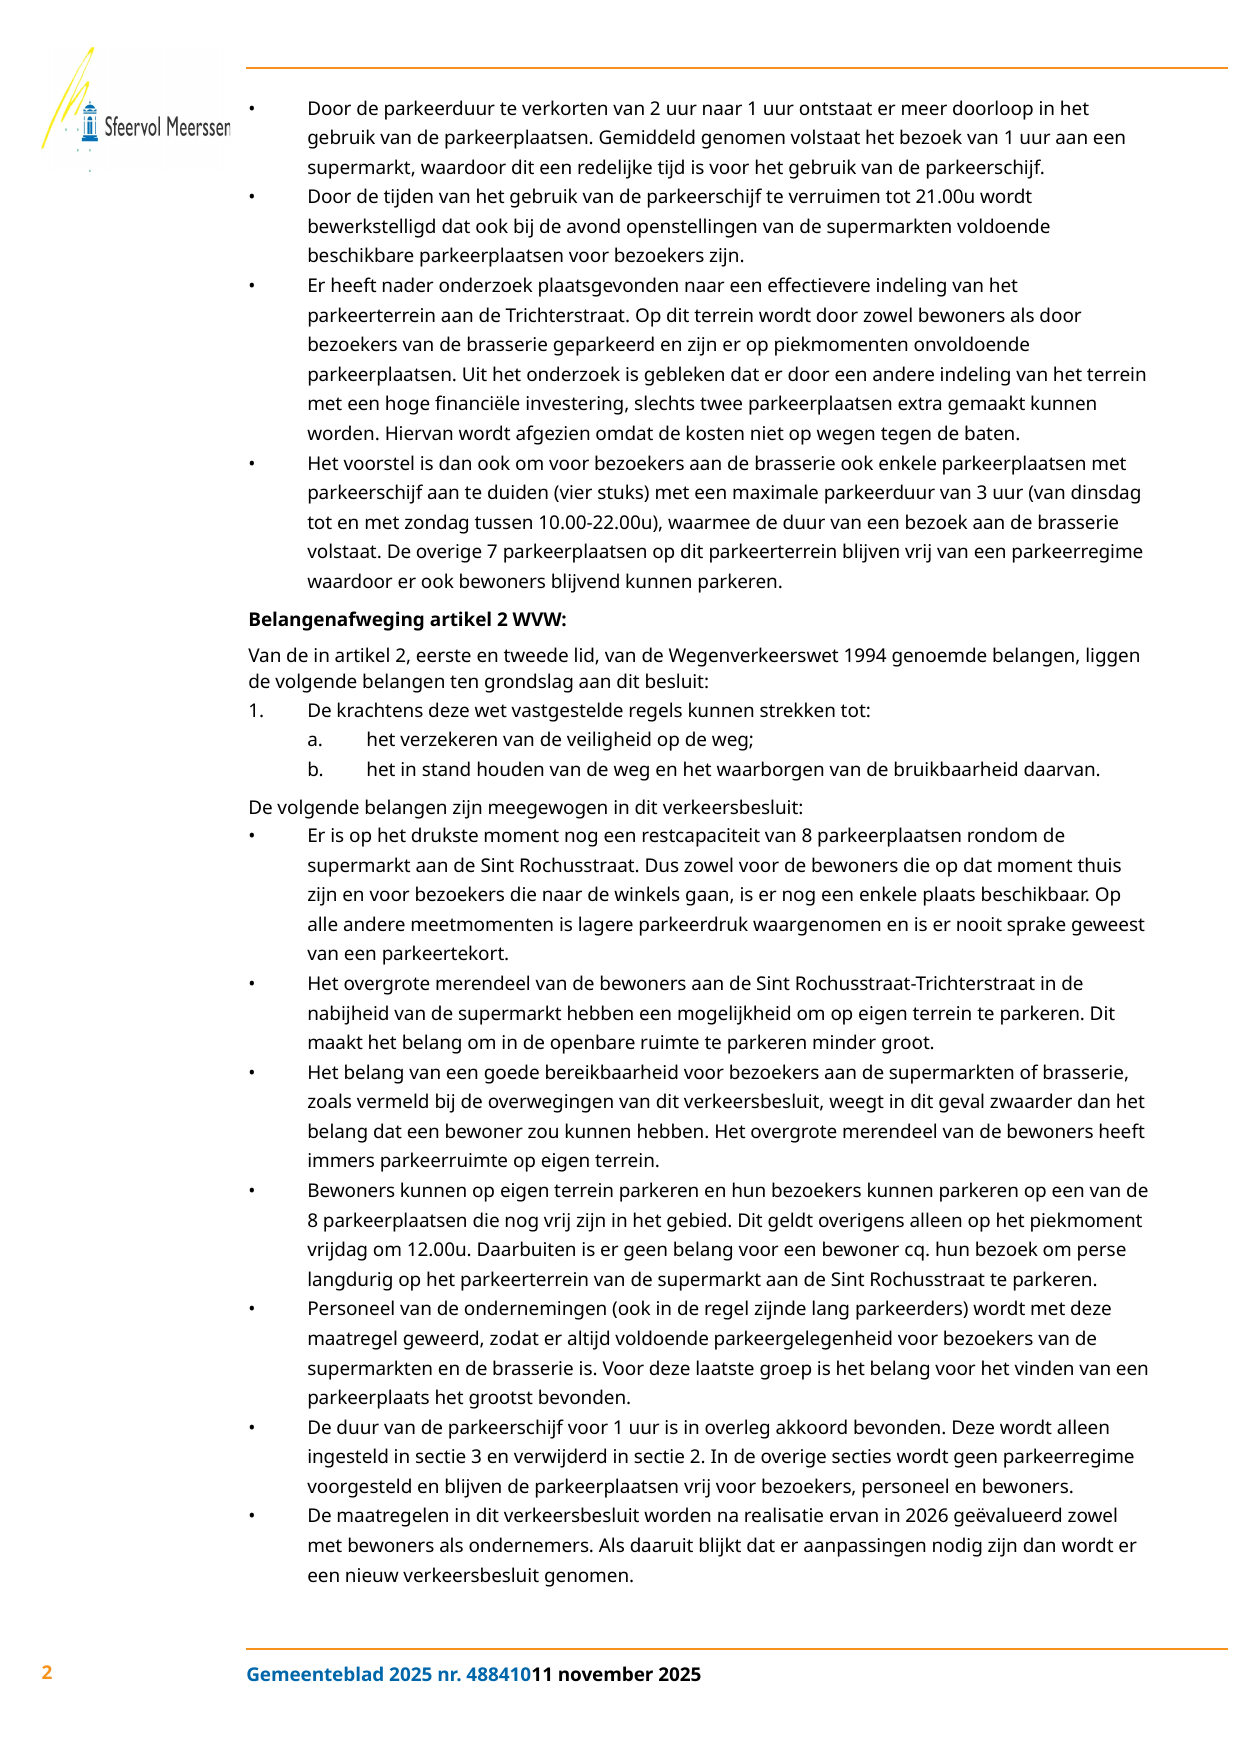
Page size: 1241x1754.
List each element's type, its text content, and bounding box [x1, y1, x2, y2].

list Er is op het drukste moment nog een restcapaciteit van 8 parkeerplaatsen rondom de supermarkt aan de Sint Rochusstraat. Dus zowel voor de bewoners die op dat moment thuis zijn en voor bezoekers die naar de winkels gaan, is er nog een enkele plaats beschikbaar. Op alle andere meetmomenten is lagere parkeerdruk waargenomen en is er nooit sprake geweest van een parkeertekort. [248, 822, 1152, 966]
text Van de in artikel 2, eerste en tweede lid, van de Wegenverkeerswet 1994 genoemde belangen, liggen de volgende belangen ten grondslag aan dit besluit: [248, 643, 1152, 694]
list het in stand houden van de weg en het waarborgen van de bruikbaarheid daarvan. [307, 756, 1152, 782]
list het verzekeren van de veiligheid op de weg; [307, 726, 1152, 752]
list Er heeft nader onderzoek plaatsgevonden naar een effectievere indeling van het parkeerterrein aan de Trichterstraat. Op dit terrein wordt door zowel bewoners als door bezoekers van de brasserie geparkeerd en zijn er op piekmomenten onvoldoende parkeerplaatsen. Uit het onderzoek is gebleken dat er door een andere indeling van het terrein met een hoge financiële investering, slechts twee parkeerplaatsen extra gemaakt kunnen worden. Hiervan wordt afgezien omdat de kosten niet op wegen tegen de baten. [248, 272, 1152, 446]
list Het voorstel is dan ook om voor bezoekers aan de brasserie ook enkele parkeerplaatsen met parkeerschijf aan te duiden (vier stuks) met een maximale parkeerduur van 3 uur (van dinsdag tot en met zondag tussen 10.00-22.00u), waarmee de duur van een bezoek aan de brasserie volstaat. De overige 7 parkeerplaatsen op dit parkeerterrein blijven vrij van een parkeerregime waardoor er ook bewoners blijvend kunnen parkeren. [248, 450, 1152, 594]
list Het overgrote merendeel van de bewoners aan de Sint Rochusstraat-Trichterstraat in de nabijheid van de supermarkt hebben een mogelijkheid om op eigen terrein te parkeren. Dit maakt het belang om in de openbare ruimte te parkeren minder groot. [248, 970, 1152, 1055]
list De duur van de parkeerschijf voor 1 uur is in overleg akkoord bevonden. Deze wordt alleen ingesteld in sectie 3 en verwijderd in sectie 2. In de overige secties wordt geen parkeerregime voorgesteld en blijven de parkeerplaatsen vrij voor bezoekers, personeel en bewoners. [248, 1414, 1152, 1499]
text De volgende belangen zijn meegewogen in dit verkeersbesluit: [248, 794, 1152, 819]
list Bewoners kunnen op eigen terrein parkeren en hun bezoekers kunnen parkeren op een van de 8 parkeerplaatsen die nog vrij zijn in het gebied. Dit geldt overigens alleen op het piekmoment vrijdag om 12.00u. Daarbuiten is er geen belang voor een bewoner cq. hun bezoek om perse langdurig op het parkeerterrein van de supermarkt aan de Sint Rochusstraat te parkeren. [248, 1177, 1152, 1292]
picture [41, 47, 231, 172]
text Belangenafweging artikel 2 WVW: [248, 606, 1152, 632]
list De maatregelen in dit verkeersbesluit worden na realisatie ervan in 2026 geëvalueerd zowel met bewoners als ondernemers. Als daaruit blijkt dat er aanpassingen nodig zijn dan wordt er een nieuw verkeersbesluit genomen. [248, 1503, 1152, 1587]
list De krachtens deze wet vastgestelde regels kunnen strekken tot: [248, 697, 1152, 722]
list Het belang van een goede bereikbaarheid voor bezoekers aan de supermarkten of brasserie, zoals vermeld bij de overwegingen van dit verkeersbesluit, weegt in dit geval zwaarder dan het belang dat een bewoner zou kunnen hebben. Het overgrote merendeel van de bewoners heeft immers parkeerruimte op eigen terrein. [248, 1059, 1152, 1173]
list Personeel van de ondernemingen (ook in de regel zijnde lang parkeerders) wordt met deze maatregel geweerd, zodat er altijd voldoende parkeergelegenheid voor bezoekers van de supermarkten en de brasserie is. Voor deze laatste groep is het belang voor het vinden van een parkeerplaats het grootst bevonden. [248, 1296, 1152, 1410]
list Door de parkeerduur te verkorten van 2 uur naar 1 uur ontstaat er meer doorloop in het gebruik van de parkeerplaatsen. Gemiddeld genomen volstaat het bezoek van 1 uur aan een supermarkt, waardoor dit een redelijke tijd is voor het gebruik van de parkeerschijf. [248, 95, 1152, 180]
list Door de tijden van het gebruik van de parkeerschijf te verruimen tot 21.00u wordt bewerkstelligd dat ook bij de avond openstellingen van de supermarkten voldoende beschikbare parkeerplaatsen voor bezoekers zijn. [248, 183, 1152, 268]
